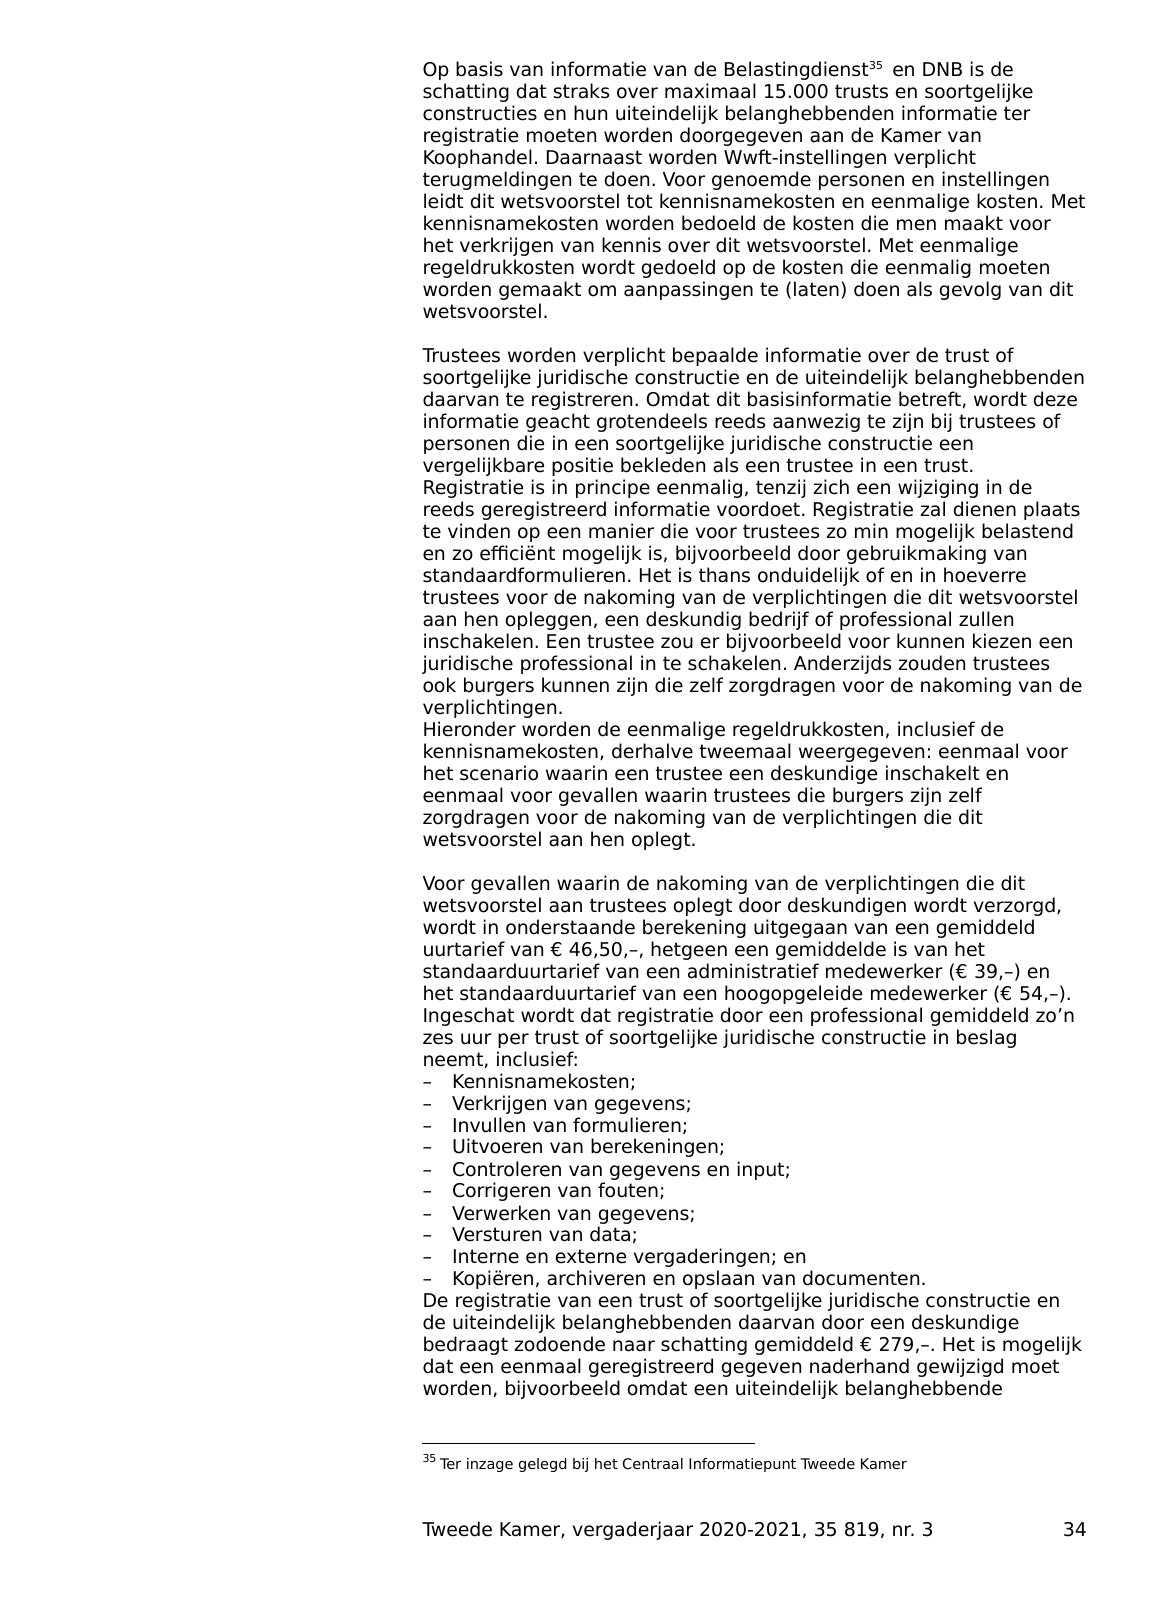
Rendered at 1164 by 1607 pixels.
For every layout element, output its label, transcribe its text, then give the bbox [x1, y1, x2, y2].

text Hieronder worden de eenmalige regeldrukkosten, inclusief de kennisnamekosten, derhalve tweemaal weergegeven: eenmaal voor het scenario waarin een trustee een deskundige inschakelt en eenmaal voor gevallen waarin trustees die burgers zijn zelf zorgdragen voor de nakoming van de verplichtingen die dit wetsvoorstel aan hen oplegt. [422, 719, 1087, 851]
text Voor gevallen waarin de nakoming van de verplichtingen die dit wetsvoorstel aan trustees oplegt door deskundigen wordt verzorgd, wordt in onderstaande berekening uitgegaan van een gemiddeld uurtarief van € 46,50,–, hetgeen een gemiddelde is van het standaarduurtarief van een administratief medewerker (€ 39,–) en het standaarduurtarief van een hoogopgeleide medewerker (€ 54,–). Ingeschat wordt dat registratie door een professional gemiddeld zo’n zes uur per trust of soortgelijke juridische constructie in beslag neemt, inclusief: [422, 873, 1087, 1071]
text – Corrigeren van fouten; [422, 1180, 1087, 1202]
text Registratie is in principe eenmalig, tenzij zich een wijziging in de reeds geregistreerd informatie voordoet. Registratie zal dienen plaats te vinden op een manier die voor trustees zo min mogelijk belastend en zo efficiënt mogelijk is, bijvoorbeeld door gebruikmaking van standaardformulieren. Het is thans onduidelijk of en in hoeverre trustees voor de nakoming van de verplichtingen die dit wetsvoorstel aan hen opleggen, een deskundig bedrijf of professional zullen inschakelen. Een trustee zou er bijvoorbeeld voor kunnen kiezen een juridische professional in te schakelen. Anderzijds zouden trustees ook burgers kunnen zijn die zelf zorgdragen voor de nakoming van de verplichtingen. [422, 477, 1087, 719]
text – Verkrijgen van gegevens; [422, 1092, 1087, 1114]
text – Invullen van formulieren; [422, 1114, 1087, 1136]
text Trustees worden verplicht bepaalde informatie over de trust of soortgelijke juridische constructie en de uiteindelijk belanghebbenden daarvan te registreren. Omdat dit basisinformatie betreft, wordt deze informatie geacht grotendeels reeds aanwezig te zijn bij trustees of personen die in een soortgelijke juridische constructie een vergelijkbare positie bekleden als een trustee in een trust. [422, 345, 1087, 477]
text De registratie van een trust of soortgelijke juridische constructie en de uiteindelijk belanghebbenden daarvan door een deskundige bedraagt zodoende naar schatting gemiddeld € 279,–. Het is mogelijk dat een eenmaal geregistreerd gegeven naderhand gewijzigd moet worden, bijvoorbeeld omdat een uiteindelijk belanghebbende [422, 1290, 1087, 1400]
text – Controleren van gegevens en input; [422, 1158, 1087, 1180]
text – Uitvoeren van berekeningen; [422, 1136, 1087, 1158]
text – Interne en externe vergaderingen; en [422, 1246, 1087, 1268]
text Op basis van informatie van de Belastingdienst en DNB is de schatting dat straks over maximaal 15.000 trusts en soortgelijke constructies en hun uiteindelijk belanghebbenden informatie ter registratie moeten worden doorgegeven aan de Kamer van Koophandel. Daarnaast worden Wwft-instellingen verplicht terugmeldingen te doen. Voor genoemde personen en instellingen leidt dit wetsvoorstel tot kennisnamekosten en eenmalige kosten. Met kennisnamekosten worden bedoeld de kosten die men maakt voor het verkrijgen van kennis over dit wetsvoorstel. Met eenmalige regeldrukkosten wordt gedoeld op de kosten die eenmalig moeten worden gemaakt om aanpassingen te (laten) doen als gevolg van dit wetsvoorstel. [422, 59, 1087, 323]
text – Kennisnamekosten; [422, 1071, 1087, 1092]
text – Kopiëren, archiveren en opslaan van documenten. [422, 1268, 1087, 1290]
text – Versturen van data; [422, 1224, 1087, 1246]
text Ter inzage gelegd bij het Centraal Informatiepunt Tweede Kamer [422, 1452, 1087, 1474]
text – Verwerken van gegevens; [422, 1202, 1087, 1224]
